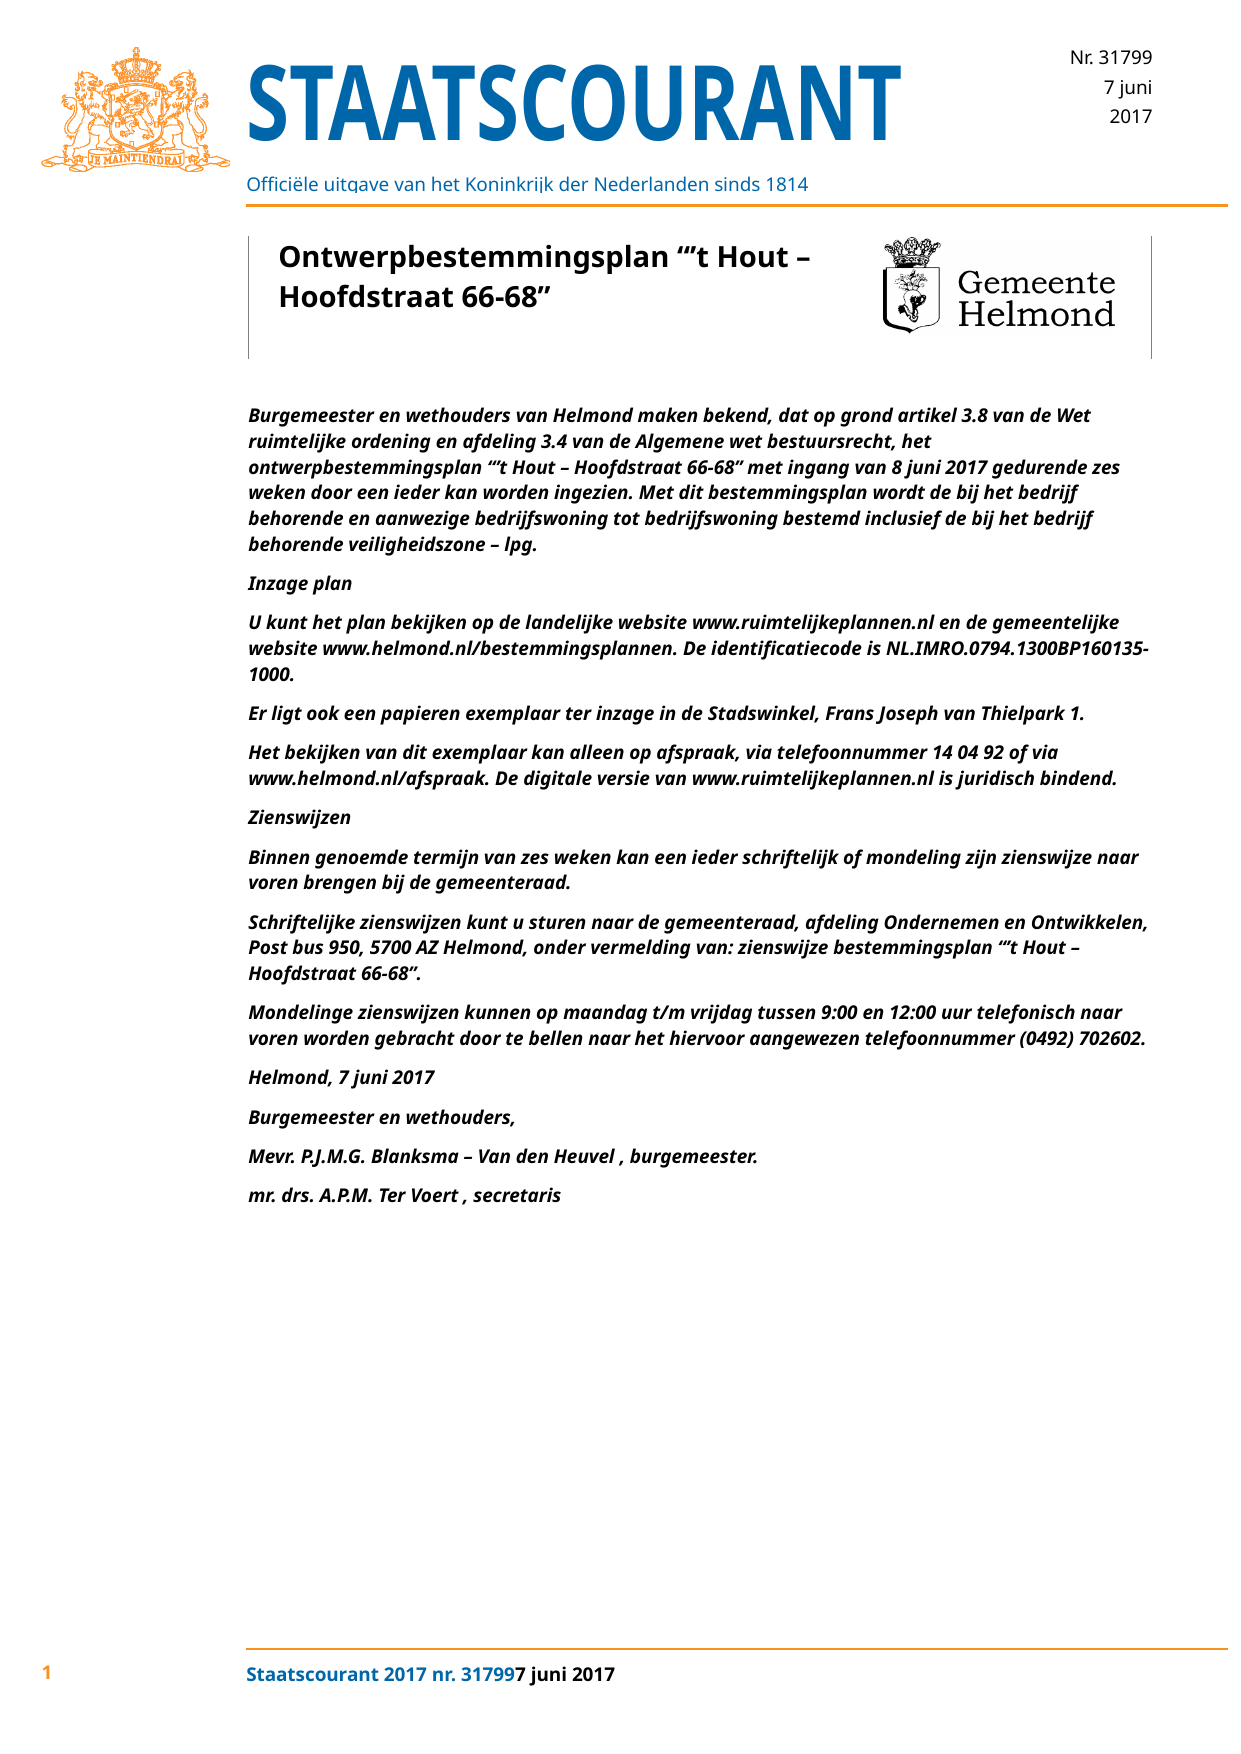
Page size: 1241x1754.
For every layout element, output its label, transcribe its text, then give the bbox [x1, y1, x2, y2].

text mr. drs. A.P.M. Ter Voert , secretaris [248, 1182, 1152, 1208]
text Burgemeester en wethouders van Helmond maken bekend, dat op grond artikel 3.8 van de Wet ruimtelijke ordening en afdeling 3.4 van de Algemene wet bestuursrecht, het ontwerpbestemmingsplan “’t Hout – Hoofdstraat 66-68” met ingang van 8 juni 2017 gedurende zes weken door een ieder kan worden ingezien. Met dit bestemmingsplan wordt de bij het bedrijf behorende en aanwezige bedrijfswoning tot bedrijfswoning bestemd inclusief de bij het bedrijf behorende veiligheidszone – lpg. [248, 402, 1152, 557]
table_header [850, 236, 1151, 359]
text U kunt het plan bekijken op de landelijke website www.ruimtelijkeplannen.nl en de gemeentelijke website www.helmond.nl/bestemmingsplannen. De identificatiecode is NL.IMRO.0794.1300BP160135-1000. [248, 609, 1152, 687]
text Mevr. P.J.M.G. Blanksma – Van den Heuvel , burgemeester. [248, 1143, 1152, 1169]
table_header Ontwerpbestemmingsplan “’t Hout – Hoofdstraat 66-68” [249, 236, 850, 359]
text Helmond, 7 juni 2017 [248, 1064, 1152, 1090]
text Burgemeester en wethouders, [248, 1104, 1152, 1129]
text Binnen genoemde termijn van zes weken kan een ieder schriftelijk of mondeling zijn zienswijze naar voren brengen bij de gemeenteraad. [248, 844, 1152, 895]
text Zienswijzen [248, 804, 1152, 830]
text Schriftelijke zienswijzen kunt u sturen naar de gemeenteraad, afdeling Ondernemen en Ontwikkelen, Post bus 950, 5700 AZ Helmond, onder vermelding van: zienswijze bestemmingsplan “’t Hout – Hoofdstraat 66-68”. [248, 909, 1152, 986]
picture [41, 47, 231, 172]
text Mondelinge zienswijzen kunnen op maandag t/m vrijdag tussen 9:00 en 12:00 uur telefonisch naar voren worden gebracht door te bellen naar het hiervoor aangewezen telefoonnummer (0492) 702602. [248, 999, 1152, 1051]
text Inzage plan [248, 570, 1152, 596]
text Er ligt ook een papieren exemplaar ter inzage in de Stadswinkel, Frans Joseph van Thielpark 1. [248, 700, 1152, 726]
picture [882, 236, 1119, 334]
text Het bekijken van dit exemplaar kan alleen op afspraak, via telefoonnummer 14 04 92 of via www.helmond.nl/afspraak. De digitale versie van www.ruimtelijkeplannen.nl is juridisch bindend. [248, 739, 1152, 791]
